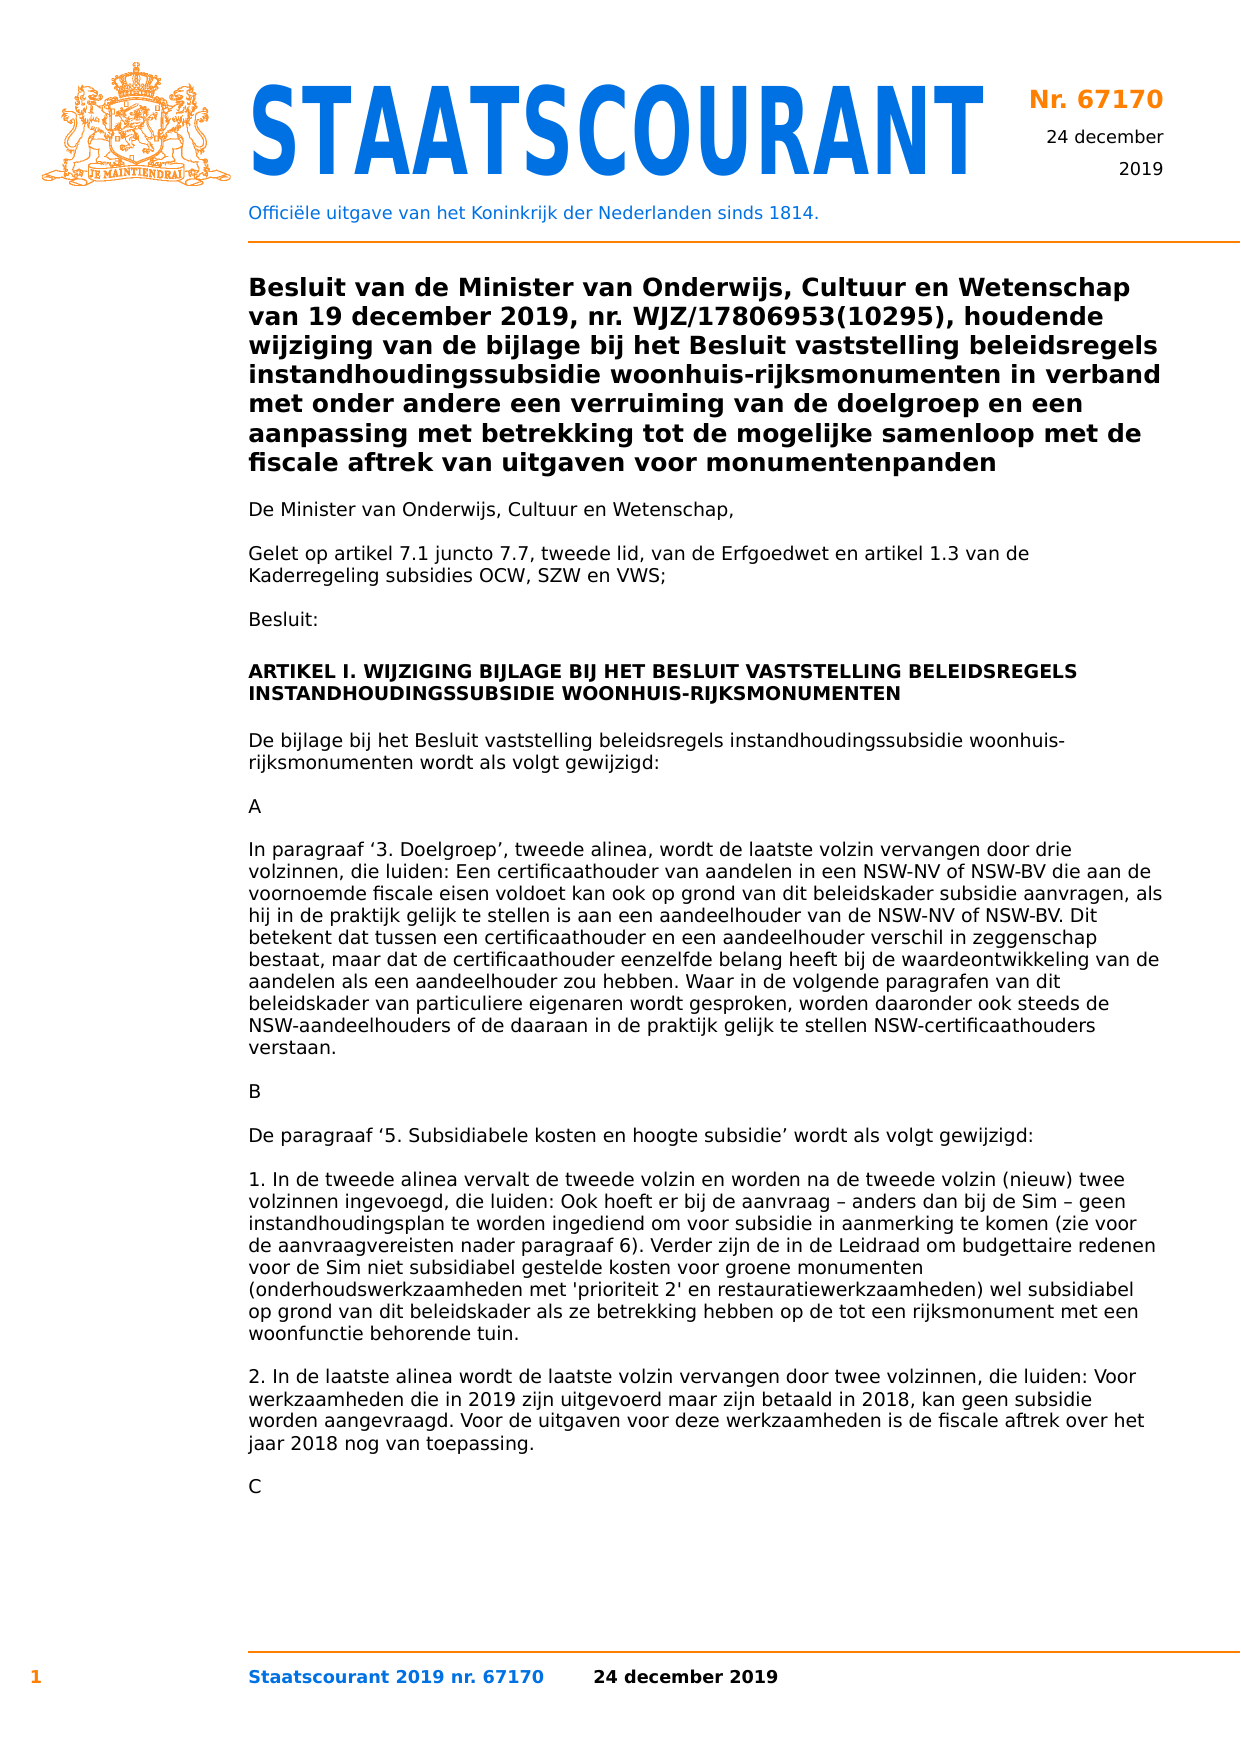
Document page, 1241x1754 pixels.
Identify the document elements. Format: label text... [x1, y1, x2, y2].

text 2. In de laatste alinea wordt de laatste volzin vervangen door twee volzinnen, die luiden: Voor werkzaamheden die in 2019 zijn uitgevoerd maar zijn betaald in 2018, kan geen subsidie worden aangevraagd. Voor de uitgaven voor deze werkzaamheden is de fiscale aftrek over het jaar 2018 nog van toepassing. [248, 1366, 1163, 1454]
table_header [25, 62, 248, 241]
text 1. In de tweede alinea vervalt de tweede volzin en worden na de tweede volzin (nieuw) twee volzinnen ingevoegd, die luiden: Ook hoeft er bij de aanvraag – anders dan bij de Sim – geen instandhoudingsplan te worden ingediend om voor subsidie in aanmerking te komen (zie voor de aanvraagvereisten nader paragraaf 6). Verder zijn de in de Leidraad om budgettaire redenen voor de Sim niet subsidiabel gestelde kosten voor groene monumenten (onderhoudswerkzaamheden met 'prioriteit 2' en restauratiewerkzaamheden) wel subsidiabel op grond van dit beleidskader als ze betrekking hebben op de tot een rijksmonument met een woonfunctie behorende tuin. [248, 1169, 1163, 1344]
subtitle ARTIKEL I. WIJZIGING BIJLAGE BIJ HET BESLUIT VASTSTELLING BELEIDSREGELS INSTANDHOUDINGSSUBSIDIE WOONHUIS-RIJKSMONUMENTEN [248, 661, 1163, 705]
text Gelet op artikel 7.1 juncto 7.7, tweede lid, van de Erfgoedwet en artikel 1.3 van de Kaderregeling subsidies OCW, SZW en VWS; [248, 543, 1163, 587]
text B [248, 1081, 1163, 1103]
text In paragraaf ‘3. Doelgroep’, tweede alinea, wordt de laatste volzin vervangen door drie volzinnen, die luiden: Een certificaathouder van aandelen in een NSW-NV of NSW-BV die aan de voornoemde fiscale eisen voldoet kan ook op grond van dit beleidskader subsidie aanvragen, als hij in de praktijk gelijk te stellen is aan een aandeelhouder van de NSW-NV of NSW-BV. Dit betekent dat tussen een certificaathouder en een aandeelhouder verschil in zeggenschap bestaat, maar dat de certificaathouder eenzelfde belang heeft bij de waardeontwikkeling van de aandelen als een aandeelhouder zou hebben. Waar in de volgende paragrafen van dit beleidskader van particuliere eigenaren wordt gesproken, worden daaronder ook steeds de NSW-aandeelhouders of de daaraan in de praktijk gelijk te stellen NSW-certificaathouders verstaan. [248, 839, 1163, 1059]
text De paragraaf ‘5. Subsidiabele kosten en hoogte subsidie’ wordt als volgt gewijzigd: [248, 1125, 1163, 1147]
table_header Nr. 67170 [998, 62, 1240, 121]
text C [248, 1476, 1163, 1498]
text Besluit: [248, 609, 1163, 631]
table_cell Officiële uitgave van het Koninkrijk der Nederlanden sinds 1814. [248, 203, 1240, 241]
subtitle Besluit van de Minister van Onderwijs, Cultuur en Wetenschap van 19 december 2019, nr. WJZ/17806953(10295), houdende wijziging van de bijlage bij het Besluit vaststelling beleidsregels instandhoudingssubsidie woonhuis-rijksmonumenten in verband met onder andere een verruiming van de doelgroep en een aanpassing met betrekking tot de mogelijke samenloop met de fiscale aftrek van uitgaven voor monumentenpanden [248, 273, 1163, 477]
table_cell 24 december [998, 121, 1240, 153]
text De Minister van Onderwijs, Cultuur en Wetenschap, [248, 499, 1163, 521]
text De bijlage bij het Besluit vaststelling beleidsregels instandhoudingssubsidie woonhuis-rijksmonumenten wordt als volgt gewijzigd: [248, 730, 1163, 774]
table_header STAATSCOURANT [248, 62, 998, 203]
picture [41, 62, 231, 186]
table_cell 2019 [998, 153, 1240, 203]
text A [248, 796, 1163, 817]
